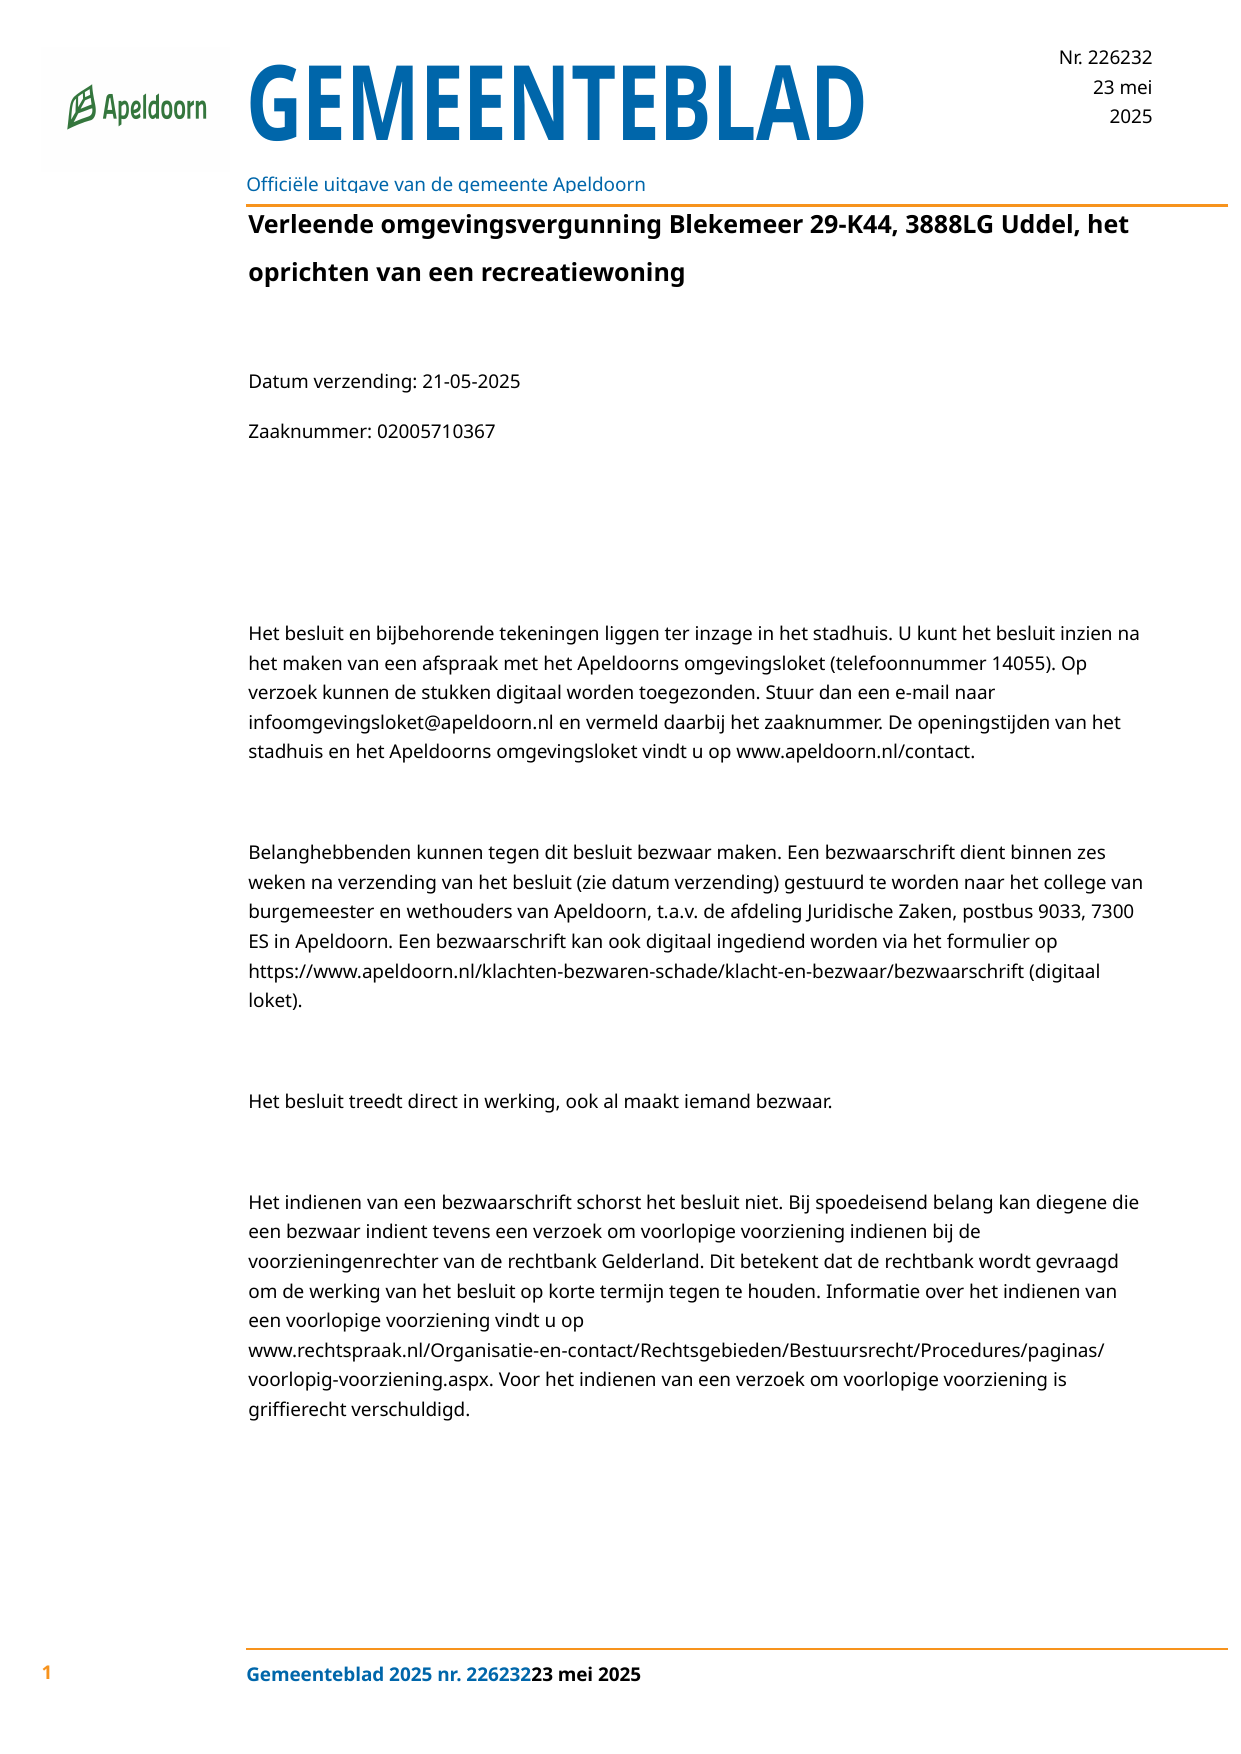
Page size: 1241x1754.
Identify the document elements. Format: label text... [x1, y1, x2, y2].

picture [41, 47, 231, 172]
text Belanghebbenden kunnen tegen dit besluit bezwaar maken. Een bezwaarschrift dient binnen zes weken na verzending van het besluit (zie datum verzending) gestuurd te worden naar het college van burgemeester en wethouders van Apeldoorn, t.a.v. de afdeling Juridische Zaken, postbus 9033, 7300 ES in Apeldoorn. Een bezwaarschrift kan ook digitaal ingediend worden via het formulier op https://www.apeldoorn.nl/klachten-bezwaren-schade/klacht-en-bezwaar/bezwaarschrift (digitaal loket). [248, 839, 1152, 1013]
text Het besluit en bijbehorende tekeningen liggen ter inzage in het stadhuis. U kunt het besluit inzien na het maken van een afspraak met het Apeldoorns omgevingsloket (telefoonnummer 14055). Op verzoek kunnen de stukken digitaal worden toegezonden. Stuur dan een e-mail naar infoomgevingsloket@apeldoorn.nl en vermeld daarbij het zaaknummer. De openingstijden van het stadhuis en het Apeldoorns omgevingsloket vindt u op www.apeldoorn.nl/contact. [248, 620, 1152, 764]
text Het besluit treedt direct in werking, ook al maakt iemand bezwaar. [248, 1088, 1152, 1114]
text Verleende omgevingsvergunning Blekemeer 29-K44, 3888LG Uddel, het oprichten van een recreatiewoning [248, 207, 1152, 288]
text Datum verzending: 21-05-2025 [248, 368, 1152, 394]
text Het indienen van een bezwaarschrift schorst het besluit niet. Bij spoedeisend belang kan diegene die een bezwaar indient tevens een verzoek om voorlopige voorziening indienen bij de voorzieningenrechter van de rechtbank Gelderland. Dit betekent dat de rechtbank wordt gevraagd om de werking van het besluit op korte termijn tegen te houden. Informatie over het indienen van een voorlopige voorziening vindt u op www.rechtspraak.nl/Organisatie-en-contact/Rechtsgebieden/Bestuursrecht/Procedures/paginas/voorlopig-voorziening.aspx. Voor het indienen van een verzoek om voorlopige voorziening is griffierecht verschuldigd. [248, 1189, 1152, 1422]
text Zaaknummer: 02005710367 [248, 419, 1152, 444]
